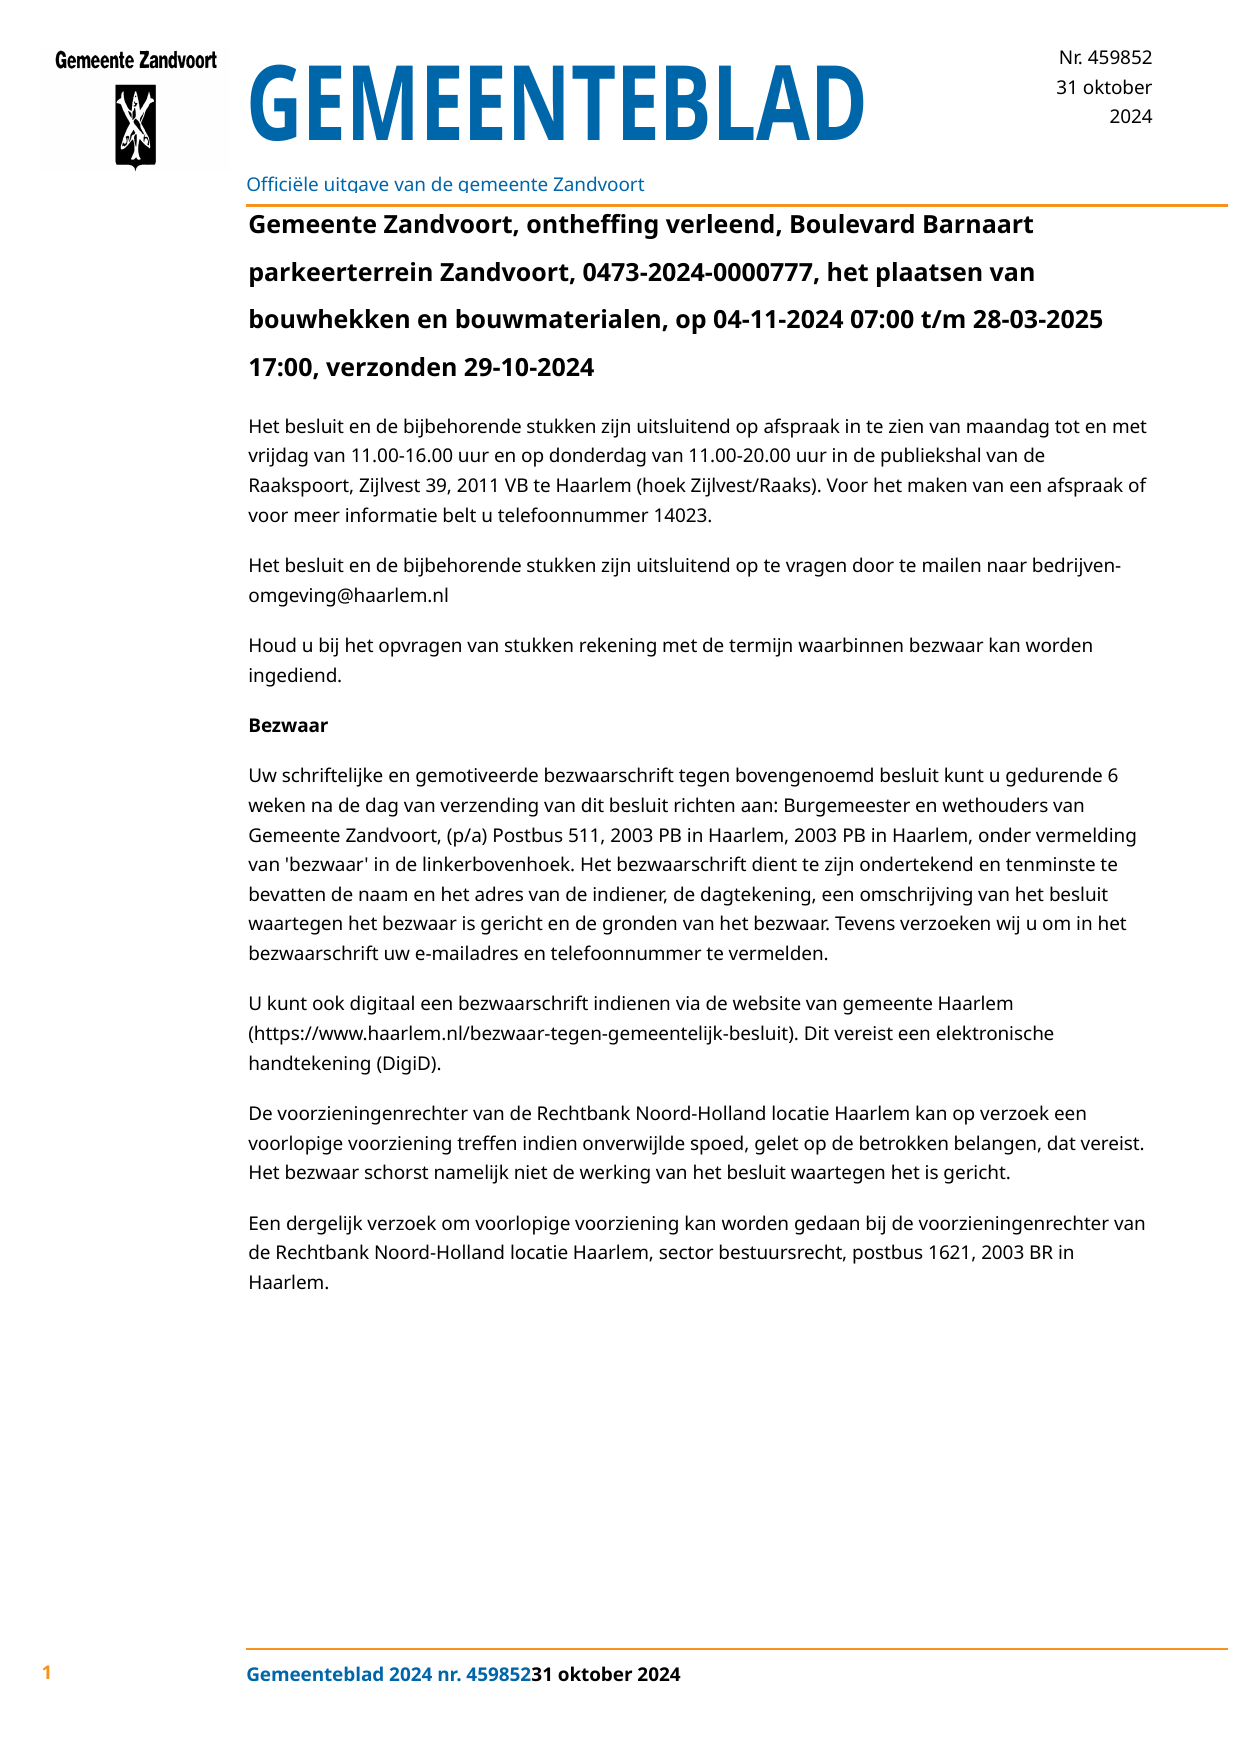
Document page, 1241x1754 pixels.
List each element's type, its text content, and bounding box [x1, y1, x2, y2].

text Uw schriftelijke en gemotiveerde bezwaarschrift tegen bovengenoemd besluit kunt u gedurende 6 weken na de dag van verzending van dit besluit richten aan: Burgemeester en wethouders van Gemeente Zandvoort, (p/a) Postbus 511, 2003 PB in Haarlem, 2003 PB in Haarlem, onder vermelding van 'bezwaar' in de linkerbovenhoek. Het bezwaarschrift dient te zijn ondertekend en tenminste te bevatten de naam en het adres van de indiener, de dagtekening, een omschrijving van het besluit waartegen het bezwaar is gericht en de gronden van het bezwaar. Tevens verzoeken wij u om in het bezwaarschrift uw e-mailadres en telefoonnummer te vermelden. [248, 763, 1152, 966]
text Bezwaar [248, 712, 1152, 738]
text Het besluit en de bijbehorende stukken zijn uitsluitend op afspraak in te zien van maandag tot en met vrijdag van 11.00-16.00 uur en op donderdag van 11.00-20.00 uur in de publiekshal van de Raakspoort, Zijlvest 39, 2011 VB te Haarlem (hoek Zijlvest/Raaks). Voor het maken van een afspraak of voor meer informatie belt u telefoonnummer 14023. [248, 413, 1152, 528]
text Houd u bij het opvragen van stukken rekening met de termijn waarbinnen bezwaar kan worden ingediend. [248, 632, 1152, 688]
text Gemeente Zandvoort, ontheffing verleend, Boulevard Barnaart parkeerterrein Zandvoort, 0473-2024-0000777, het plaatsen van bouwhekken en bouwmaterialen, op 04-11-2024 07:00 t/m 28-03-2025 17:00, verzonden 29-10-2024 [248, 207, 1152, 384]
text Het besluit en de bijbehorende stukken zijn uitsluitend op te vragen door te mailen naar bedrijven-omgeving@haarlem.nl [248, 552, 1152, 608]
text De voorzieningenrechter van de Rechtbank Noord-Holland locatie Haarlem kan op verzoek een voorlopige voorziening treffen indien onverwijlde spoed, gelet op de betrokken belangen, dat vereist. Het bezwaar schorst namelijk niet de werking van het besluit waartegen het is gericht. [248, 1100, 1152, 1185]
text U kunt ook digitaal een bezwaarschrift indienen via de website van gemeente Haarlem (https://www.haarlem.nl/bezwaar-tegen-gemeentelijk-besluit). Dit vereist een elektronische handtekening (DigiD). [248, 991, 1152, 1076]
picture [41, 47, 231, 172]
text Een dergelijk verzoek om voorlopige voorziening kan worden gedaan bij de voorzieningenrechter van de Rechtbank Noord-Holland locatie Haarlem, sector bestuursrecht, postbus 1621, 2003 BR in Haarlem. [248, 1210, 1152, 1295]
